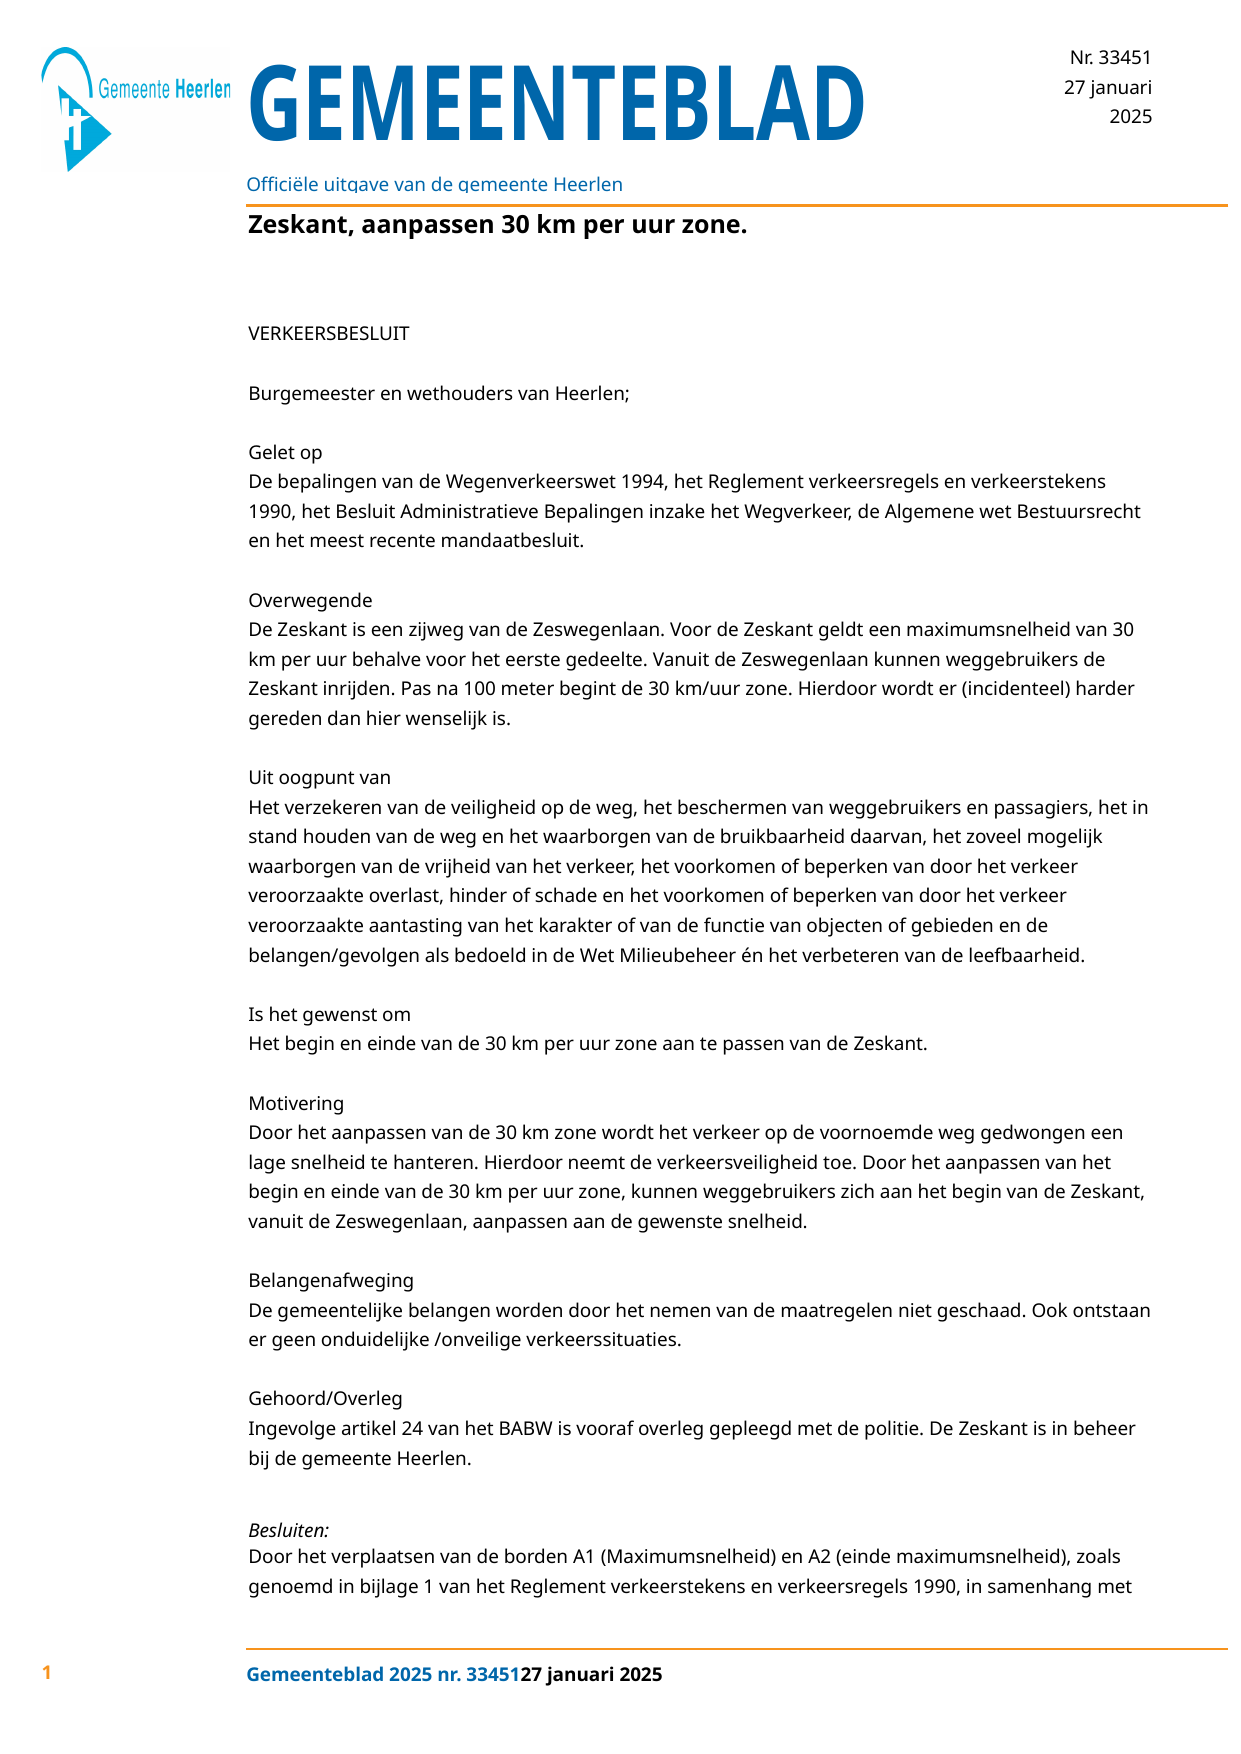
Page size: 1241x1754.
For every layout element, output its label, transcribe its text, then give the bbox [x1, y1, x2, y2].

text Motivering [248, 1090, 1152, 1116]
text Het begin en einde van de 30 km per uur zone aan te passen van de Zeskant. [248, 1031, 1152, 1056]
text Overwegende [248, 587, 1152, 613]
text Burgemeester en wethouders van Heerlen; [248, 380, 1152, 406]
text De bepalingen van de Wegenverkeerswet 1994, het Reglement verkeersregels en verkeerstekens 1990, het Besluit Administratieve Bepalingen inzake het Wegverkeer, de Algemene wet Bestuursrecht en het meest recente mandaatbesluit. [248, 468, 1152, 553]
text De Zeskant is een zijweg van de Zeswegenlaan. Voor de Zeskant geldt een maximumsnelheid van 30 km per uur behalve voor het eerste gedeelte. Vanuit de Zeswegenlaan kunnen weggebruikers de Zeskant inrijden. Pas na 100 meter begint de 30 km/uur zone. Hierdoor wordt er (incidenteel) harder gereden dan hier wenselijk is. [248, 616, 1152, 731]
picture [41, 47, 59, 70]
text Besluiten: [248, 1517, 1152, 1543]
text Gehoord/Overleg [248, 1386, 1152, 1411]
text Zeskant, aanpassen 30 km per uur zone. [248, 207, 1152, 241]
text Is het gewenst om [248, 1001, 1152, 1027]
text VERKEERSBESLUIT [248, 321, 1152, 346]
text Door het verplaatsen van de borden A1 (Maximumsnelheid) en A2 (einde maximumsnelheid), zoals genoemd in bijlage 1 van het Reglement verkeerstekens en verkeersregels 1990, in samenhang met [248, 1543, 1152, 1598]
text Uit oogpunt van [248, 764, 1152, 790]
picture [41, 47, 231, 172]
text Door het aanpassen van de 30 km zone wordt het verkeer op de voornoemde weg gedwongen een lage snelheid te hanteren. Hierdoor neemt de verkeersveiligheid toe. Door het aanpassen van het begin en einde van de 30 km per uur zone, kunnen weggebruikers zich aan het begin van de Zeskant, vanuit de Zeswegenlaan, aanpassen aan de gewenste snelheid. [248, 1119, 1152, 1234]
text De gemeentelijke belangen worden door het nemen van de maatregelen niet geschaad. Ook ontstaan er geen onduidelijke /onveilige verkeerssituaties. [248, 1297, 1152, 1352]
text Gelet op [248, 439, 1152, 465]
text Het verzekeren van de veiligheid op de weg, het beschermen van weggebruikers en passagiers, het in stand houden van de weg en het waarborgen van de bruikbaarheid daarvan, het zoveel mogelijk waarborgen van de vrijheid van het verkeer, het voorkomen of beperken van door het verkeer veroorzaakte overlast, hinder of schade en het voorkomen of beperken van door het verkeer veroorzaakte aantasting van het karakter of van de functie van objecten of gebieden en de belangen/gevolgen als bedoeld in de Wet Milieubeheer én het verbeteren van de leefbaarheid. [248, 794, 1152, 968]
text Belangenafweging [248, 1267, 1152, 1293]
text Ingevolge artikel 24 van het BABW is vooraf overleg gepleegd met de politie. De Zeskant is in beheer bij de gemeente Heerlen. [248, 1415, 1152, 1471]
